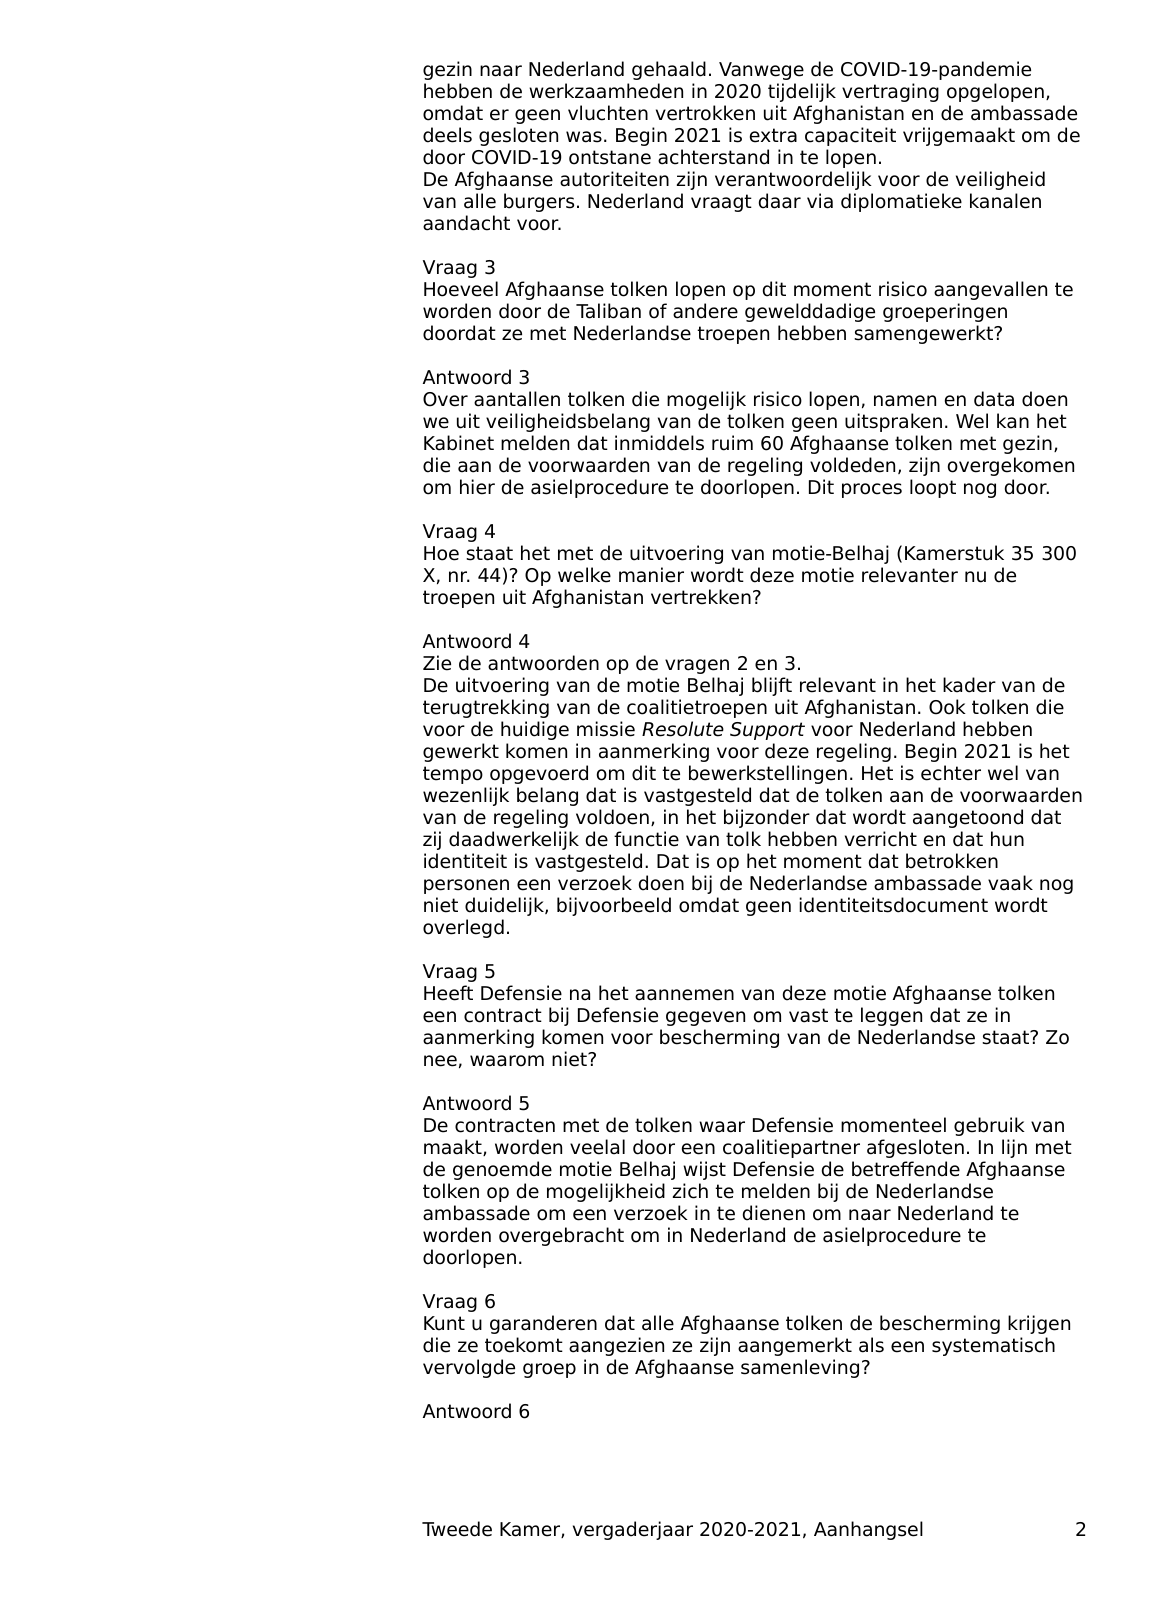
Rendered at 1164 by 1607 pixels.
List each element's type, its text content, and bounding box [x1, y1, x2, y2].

text Vraag 5 [422, 961, 1087, 983]
text Heeft Defensie na het aannemen van deze motie Afghaanse tolken een contract bij Defensie gegeven om vast te leggen dat ze in aanmerking komen voor bescherming van de Nederlandse staat? Zo nee, waarom niet? [422, 983, 1087, 1071]
text Antwoord 6 [422, 1401, 1087, 1423]
text Kunt u garanderen dat alle Afghaanse tolken de bescherming krijgen die ze toekomt aangezien ze zijn aangemerkt als een systematisch vervolgde groep in de Afghaanse samenleving? [422, 1313, 1087, 1379]
text gezin naar Nederland gehaald. Vanwege de COVID-19-pandemie hebben de werkzaamheden in 2020 tijdelijk vertraging opgelopen, omdat er geen vluchten vertrokken uit Afghanistan en de ambassade deels gesloten was. Begin 2021 is extra capaciteit vrijgemaakt om de door COVID-19 ontstane achterstand in te lopen. [422, 59, 1087, 169]
text Vraag 4 [422, 521, 1087, 543]
text De Afghaanse autoriteiten zijn verantwoordelijk voor de veiligheid van alle burgers. Nederland vraagt daar via diplomatieke kanalen aandacht voor. [422, 169, 1087, 235]
text Vraag 3 [422, 257, 1087, 279]
text Antwoord 3 [422, 367, 1087, 389]
text Hoeveel Afghaanse tolken lopen op dit moment risico aangevallen te worden door de Taliban of andere gewelddadige groeperingen doordat ze met Nederlandse troepen hebben samengewerkt? [422, 279, 1087, 345]
text De uitvoering van de motie Belhaj blijft relevant in het kader van de terugtrekking van de coalitietroepen uit Afghanistan. Ook tolken die voor de huidige missie Resolute Support voor Nederland hebben gewerkt komen in aanmerking voor deze regeling. Begin 2021 is het tempo opgevoerd om dit te bewerkstellingen. Het is echter wel van wezenlijk belang dat is vastgesteld dat de tolken aan de voorwaarden van de regeling voldoen, in het bijzonder dat wordt aangetoond dat zij daadwerkelijk de functie van tolk hebben verricht en dat hun identiteit is vastgesteld. Dat is op het moment dat betrokken personen een verzoek doen bij de Nederlandse ambassade vaak nog niet duidelijk, bijvoorbeeld omdat geen identiteitsdocument wordt overlegd. [422, 675, 1087, 939]
text Hoe staat het met de uitvoering van motie-Belhaj (Kamerstuk 35 300 X, nr. 44)? Op welke manier wordt deze motie relevanter nu de troepen uit Afghanistan vertrekken? [422, 543, 1087, 609]
text De contracten met de tolken waar Defensie momenteel gebruik van maakt, worden veelal door een coalitiepartner afgesloten. In lijn met de genoemde motie Belhaj wijst Defensie de betreffende Afghaanse tolken op de mogelijkheid zich te melden bij de Nederlandse ambassade om een verzoek in te dienen om naar Nederland te worden overgebracht om in Nederland de asielprocedure te doorlopen. [422, 1115, 1087, 1269]
text Vraag 6 [422, 1291, 1087, 1313]
text Antwoord 5 [422, 1093, 1087, 1115]
text Antwoord 4 [422, 631, 1087, 653]
text Over aantallen tolken die mogelijk risico lopen, namen en data doen we uit veiligheidsbelang van de tolken geen uitspraken. Wel kan het Kabinet melden dat inmiddels ruim 60 Afghaanse tolken met gezin, die aan de voorwaarden van de regeling voldeden, zijn overgekomen om hier de asielprocedure te doorlopen. Dit proces loopt nog door. [422, 389, 1087, 499]
text Zie de antwoorden op de vragen 2 en 3. [422, 653, 1087, 675]
